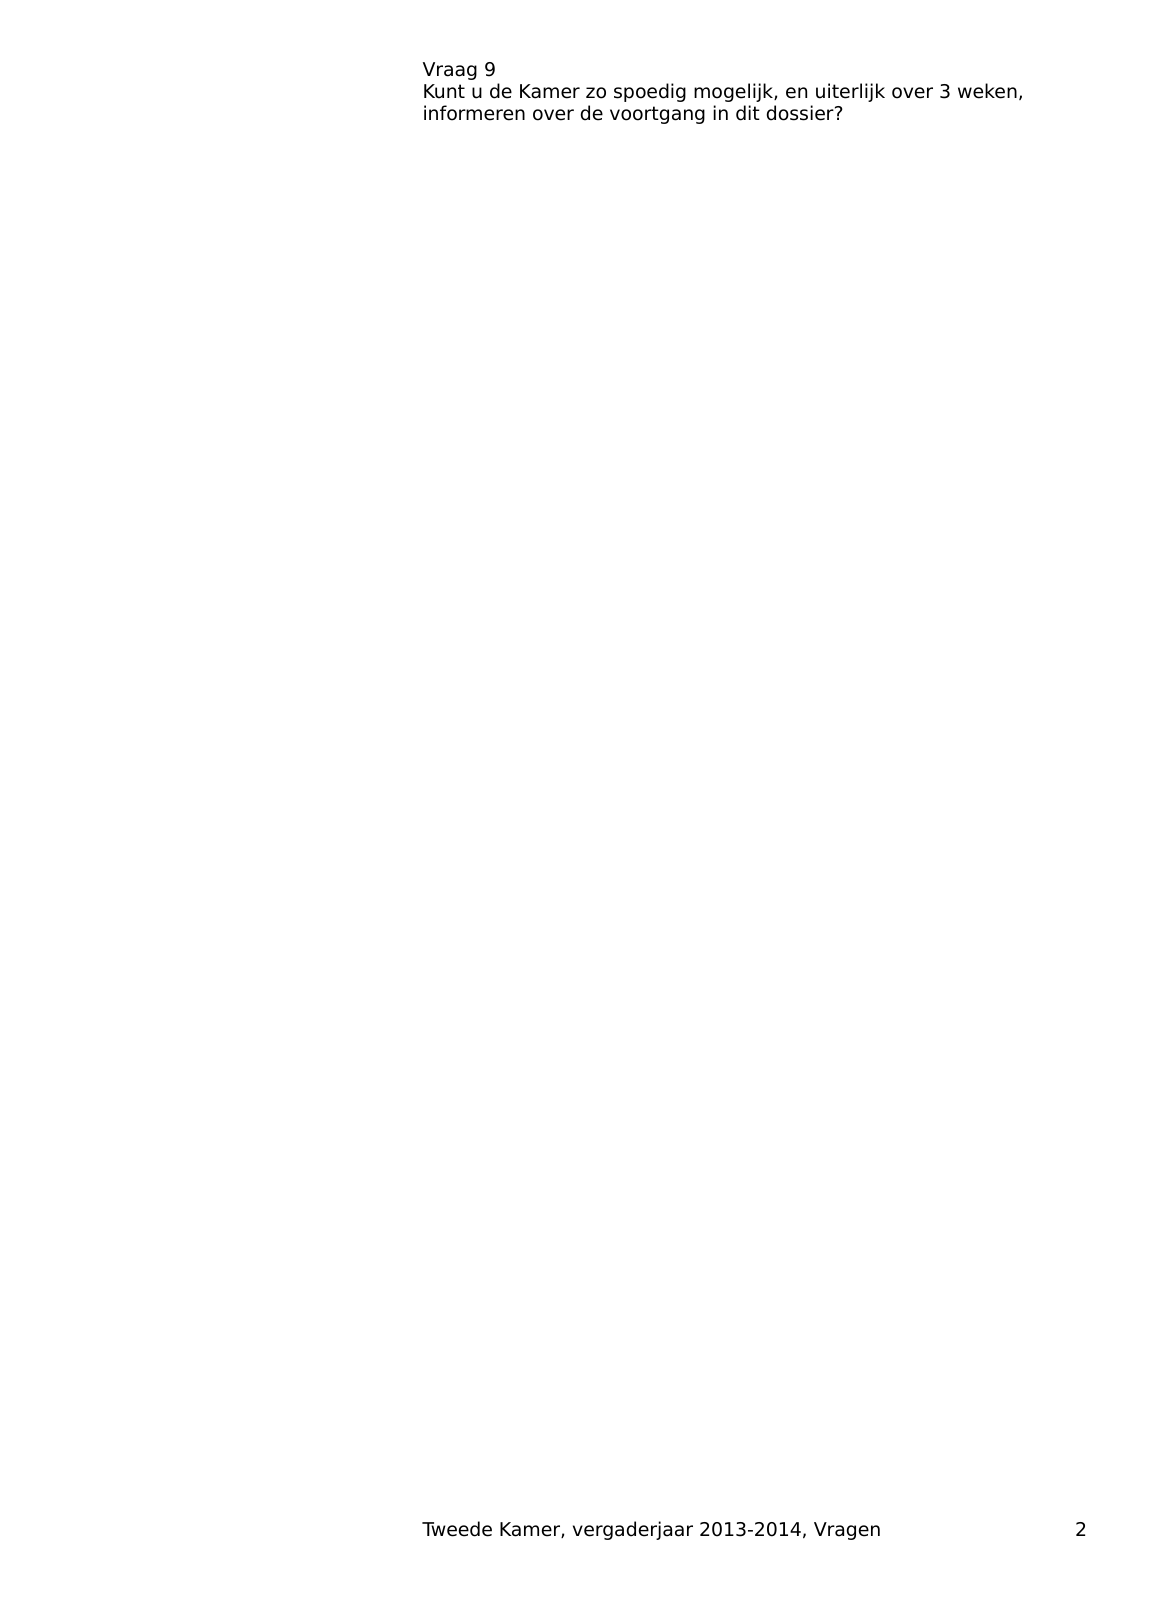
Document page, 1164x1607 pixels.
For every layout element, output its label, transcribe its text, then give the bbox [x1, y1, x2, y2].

text Kunt u de Kamer zo spoedig mogelijk, en uiterlijk over 3 weken, informeren over de voortgang in dit dossier? [422, 81, 1087, 125]
text Vraag 9 [422, 59, 1087, 81]
